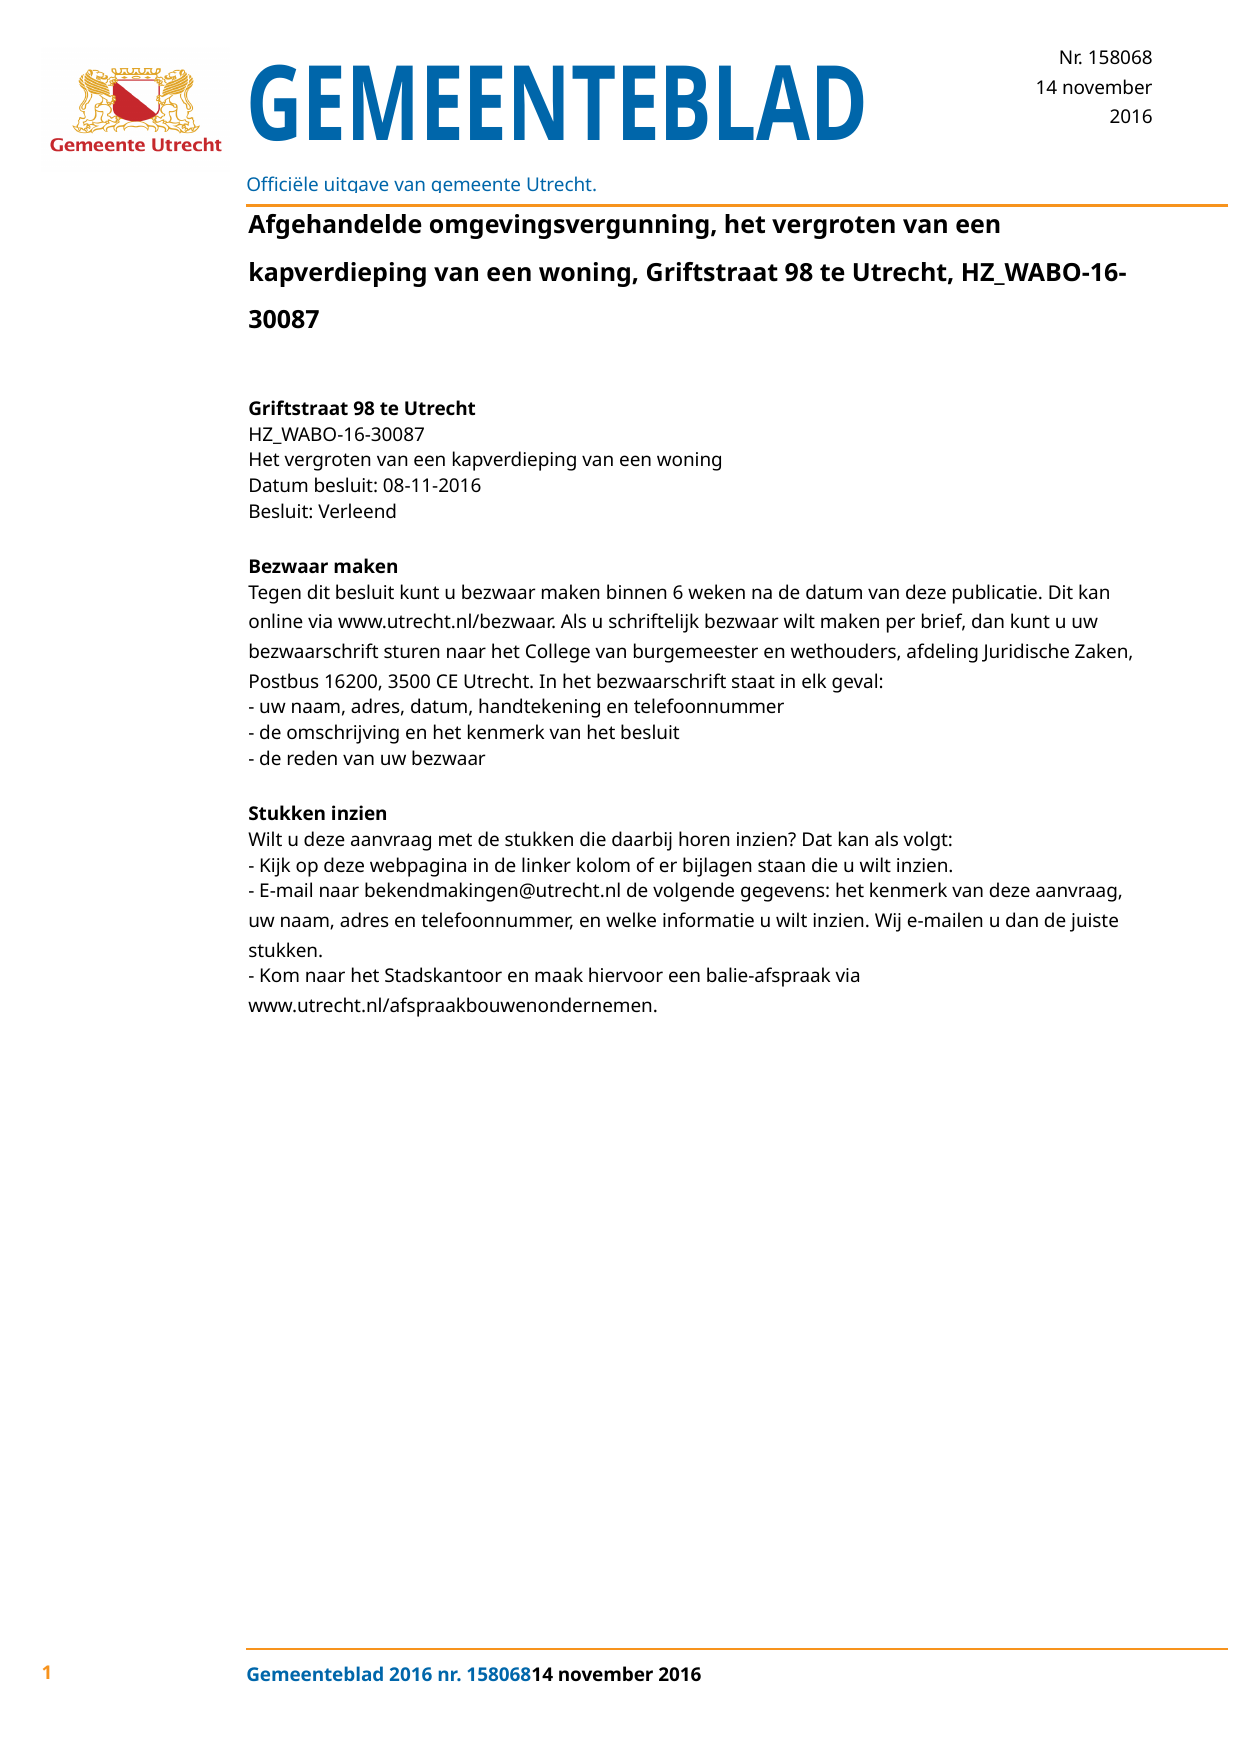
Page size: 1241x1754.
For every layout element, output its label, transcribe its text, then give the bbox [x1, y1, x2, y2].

table_header Griftstraat 98 te Utrecht [248, 395, 1152, 421]
table_cell - Kom naar het Stadskantoor en maak hiervoor een balie-afspraak via www.utrecht.nl/afspraakbouwenondernemen. [248, 963, 1152, 1018]
table_cell - uw naam, adres, datum, handtekening en telefoonnummer [248, 694, 1152, 719]
table_cell Stukken inzien [248, 800, 1152, 826]
table_cell Datum besluit: 08-11-2016 [248, 473, 1152, 498]
table_cell Wilt u deze aanvraag met de stukken die daarbij horen inzien? Dat kan als volgt: [248, 826, 1152, 852]
table_cell Besluit: Verleend [248, 498, 1152, 553]
table_cell - E-mail naar bekendmakingen@utrecht.nl de volgende gegevens: het kenmerk van deze aanvraag, uw naam, adres en telefoonnummer, en welke informatie u wilt inzien. Wij e-mailen u dan de juiste stukken. [248, 878, 1152, 962]
table_cell - Kijk op deze webpagina in de linker kolom of er bijlagen staan die u wilt inzien. [248, 852, 1152, 878]
picture [41, 47, 231, 172]
table_cell - de reden van uw bezwaar [248, 745, 1152, 800]
table_cell - de omschrijving en het kenmerk van het besluit [248, 719, 1152, 745]
table_cell Tegen dit besluit kunt u bezwaar maken binnen 6 weken na de datum van deze publicatie. Dit kan online via www.utrecht.nl/bezwaar. Als u schriftelijk bezwaar wilt maken per brief, dan kunt u uw bezwaarschrift sturen naar het College van burgemeester en wethouders, afdeling Juridische Zaken, Postbus 16200, 3500 CE Utrecht. In het bezwaarschrift staat in elk geval: [248, 579, 1152, 694]
table_cell HZ_WABO-16-30087 [248, 421, 1152, 447]
text Afgehandelde omgevingsvergunning, het vergroten van een kapverdieping van een woning, Griftstraat 98 te Utrecht, HZ_WABO-16-30087 [248, 207, 1152, 336]
table_cell Het vergroten van een kapverdieping van een woning [248, 447, 1152, 472]
table_cell Bezwaar maken [248, 554, 1152, 579]
